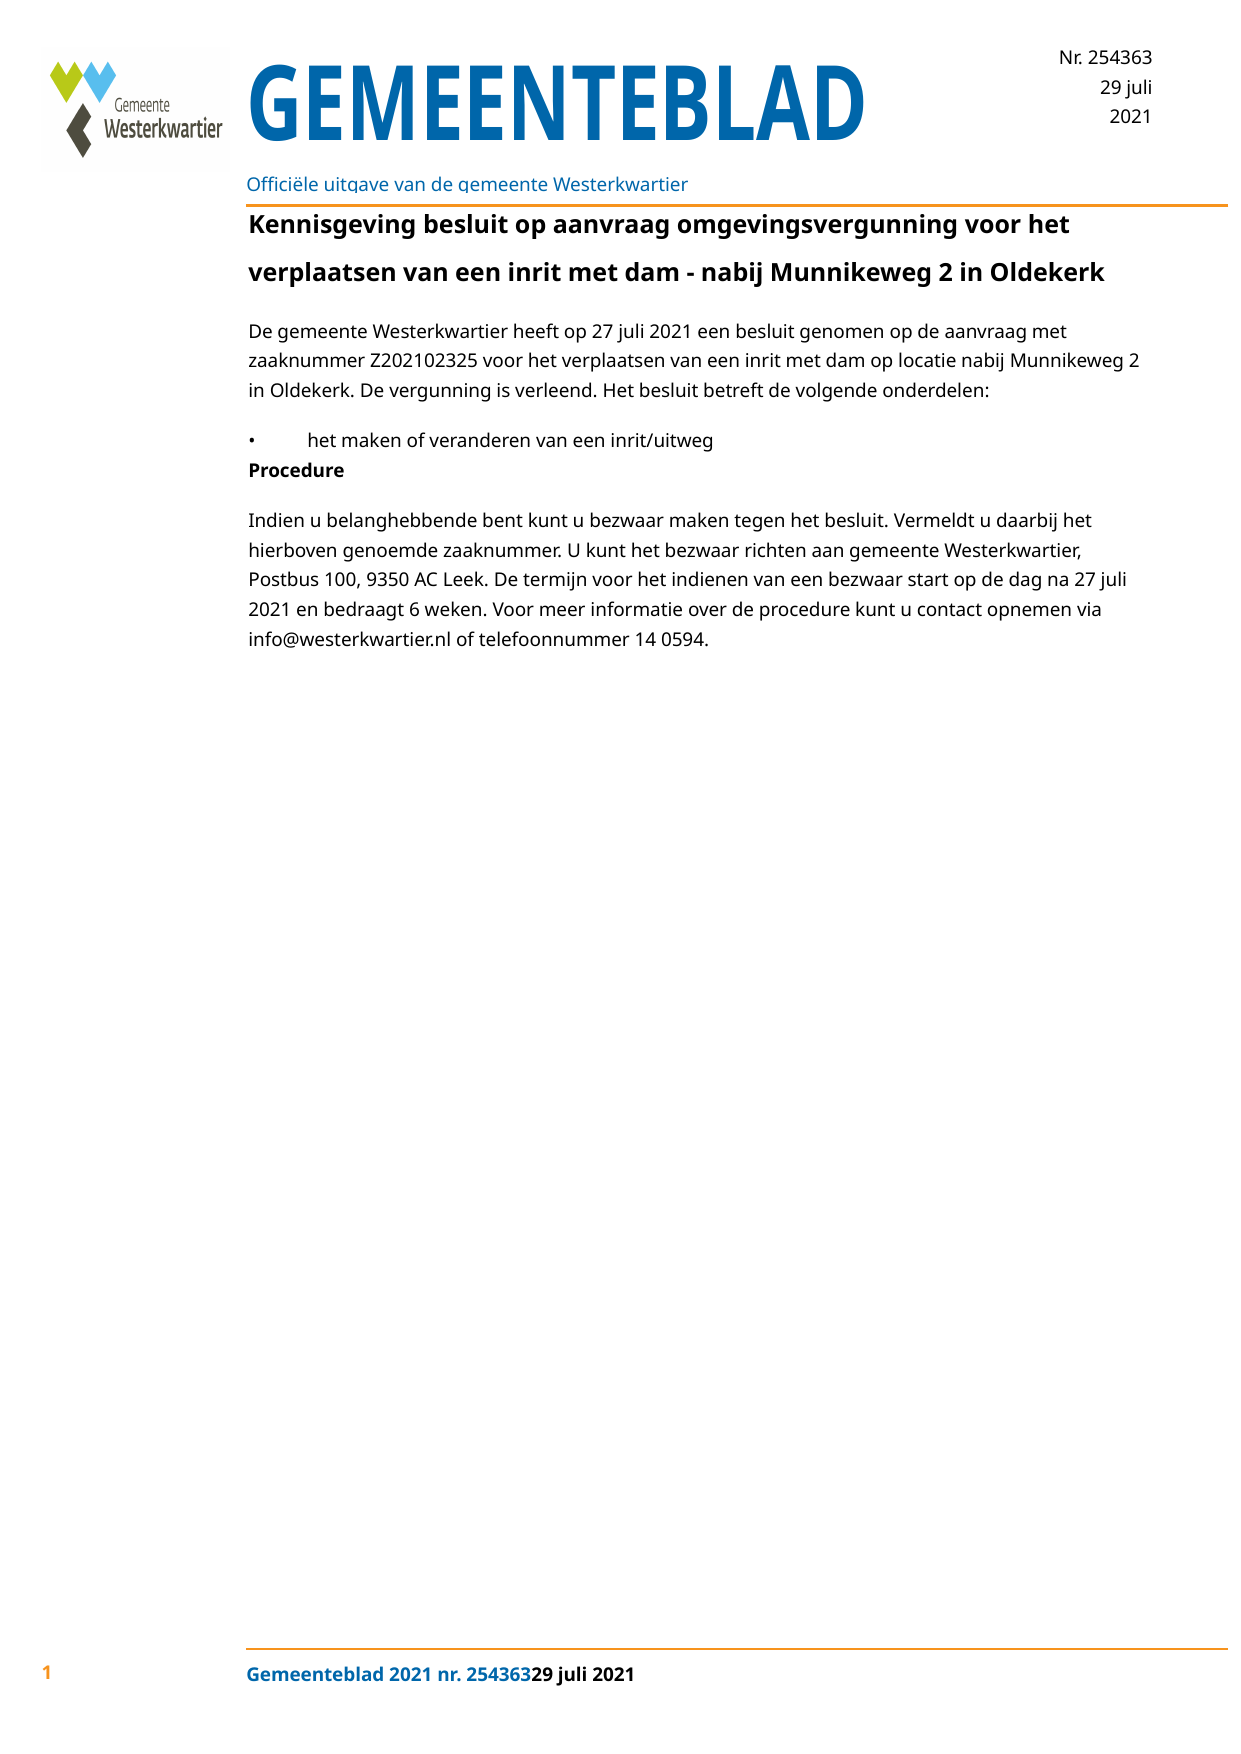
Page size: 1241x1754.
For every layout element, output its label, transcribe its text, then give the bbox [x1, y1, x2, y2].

picture [41, 47, 231, 172]
text Kennisgeving besluit op aanvraag omgevingsvergunning voor het verplaatsen van een inrit met dam - nabij Munnikeweg 2 in Oldekerk [248, 207, 1152, 288]
list het maken of veranderen van een inrit/uitweg [248, 427, 1152, 453]
text De gemeente Westerkwartier heeft op 27 juli 2021 een besluit genomen op de aanvraag met zaaknummer Z202102325 voor het verplaatsen van een inrit met dam op locatie nabij Munnikeweg 2 in Oldekerk. De vergunning is verleend. Het besluit betreft de volgende onderdelen: [248, 318, 1152, 403]
text Indien u belanghebbende bent kunt u bezwaar maken tegen het besluit. Vermeldt u daarbij het hierboven genoemde zaaknummer. U kunt het bezwaar richten aan gemeente Westerkwartier, Postbus 100, 9350 AC Leek. De termijn voor het indienen van een bezwaar start op de dag na 27 juli 2021 en bedraagt 6 weken. Voor meer informatie over de procedure kunt u contact opnemen via info@westerkwartier.nl of telefoonnummer 14 0594. [248, 507, 1152, 652]
text Procedure [248, 457, 1152, 483]
